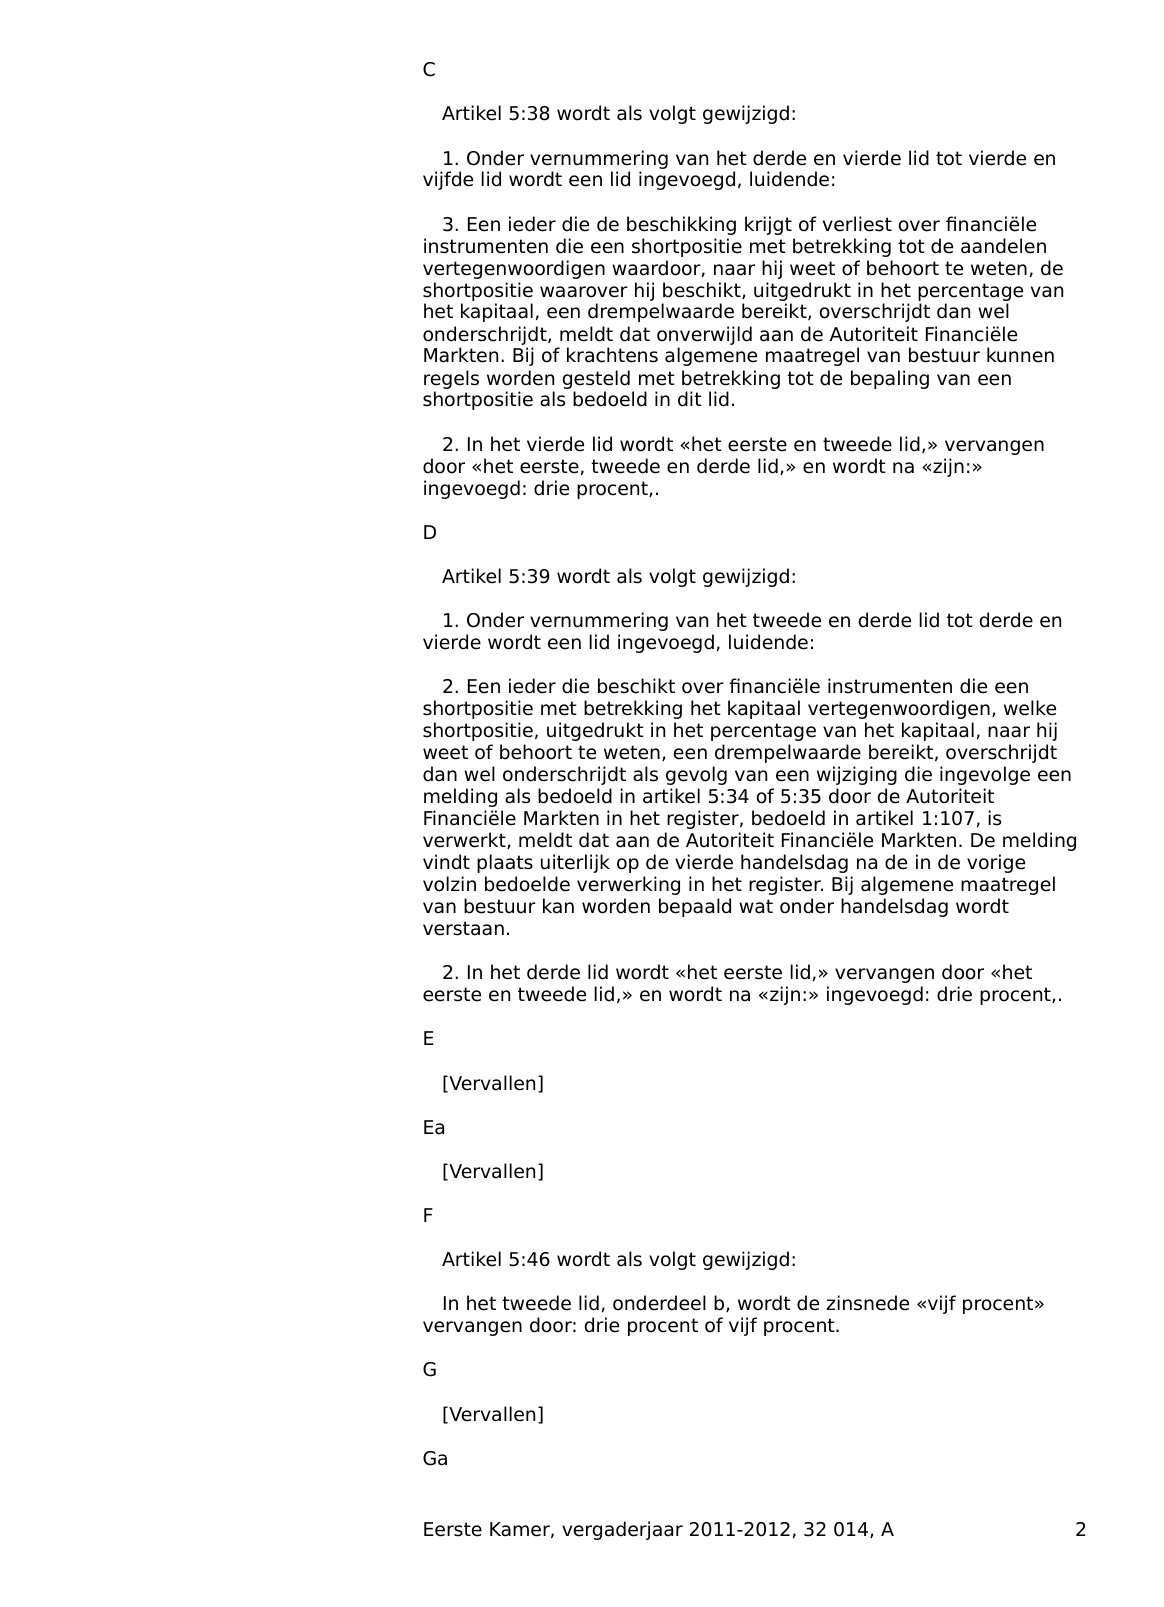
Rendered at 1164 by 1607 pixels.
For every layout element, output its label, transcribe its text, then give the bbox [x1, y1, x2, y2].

text 3. Een ieder die de beschikking krijgt of verliest over financiële instrumenten die een shortpositie met betrekking tot de aandelen vertegenwoordigen waardoor, naar hij weet of behoort te weten, de shortpositie waarover hij beschikt, uitgedrukt in het percentage van het kapitaal, een drempelwaarde bereikt, overschrijdt dan wel onderschrijdt, meldt dat onverwijld aan de Autoriteit Financiële Markten. Bij of krachtens algemene maatregel van bestuur kunnen regels worden gesteld met betrekking tot de bepaling van een shortpositie als bedoeld in dit lid. [422, 213, 1087, 411]
text Ea [422, 1117, 1087, 1138]
text In het tweede lid, onderdeel b, wordt de zinsnede «vijf procent» vervangen door: drie procent of vijf procent. [422, 1293, 1087, 1337]
text [Vervallen] [422, 1403, 1087, 1426]
text [Vervallen] [422, 1161, 1087, 1183]
text G [422, 1359, 1087, 1381]
text 1. Onder vernummering van het derde en vierde lid tot vierde en vijfde lid wordt een lid ingevoegd, luidende: [422, 147, 1087, 191]
text E [422, 1028, 1087, 1050]
text 1. Onder vernummering van het tweede en derde lid tot derde en vierde wordt een lid ingevoegd, luidende: [422, 610, 1087, 654]
text 2. Een ieder die beschikt over financiële instrumenten die een shortpositie met betrekking het kapitaal vertegenwoordigen, welke shortpositie, uitgedrukt in het percentage van het kapitaal, naar hij weet of behoort te weten, een drempelwaarde bereikt, overschrijdt dan wel onderschrijdt als gevolg van een wijziging die ingevolge een melding als bedoeld in artikel 5:34 of 5:35 door de Autoriteit Financiële Markten in het register, bedoeld in artikel 1:107, is verwerkt, meldt dat aan de Autoriteit Financiële Markten. De melding vindt plaats uiterlijk op de vierde handelsdag na de in de vorige volzin bedoelde verwerking in het register. Bij algemene maatregel van bestuur kan worden bepaald wat onder handelsdag wordt verstaan. [422, 676, 1087, 940]
text C [422, 59, 1087, 81]
text [Vervallen] [422, 1072, 1087, 1094]
text 2. In het derde lid wordt «het eerste lid,» vervangen door «het eerste en tweede lid,» en wordt na «zijn:» ingevoegd: drie procent,. [422, 962, 1087, 1006]
text F [422, 1205, 1087, 1227]
text D [422, 522, 1087, 544]
text Ga [422, 1448, 1087, 1470]
text Artikel 5:39 wordt als volgt gewijzigd: [422, 566, 1087, 588]
text Artikel 5:46 wordt als volgt gewijzigd: [422, 1249, 1087, 1271]
text Artikel 5:38 wordt als volgt gewijzigd: [422, 103, 1087, 125]
text 2. In het vierde lid wordt «het eerste en tweede lid,» vervangen door «het eerste, tweede en derde lid,» en wordt na «zijn:» ingevoegd: drie procent,. [422, 433, 1087, 499]
